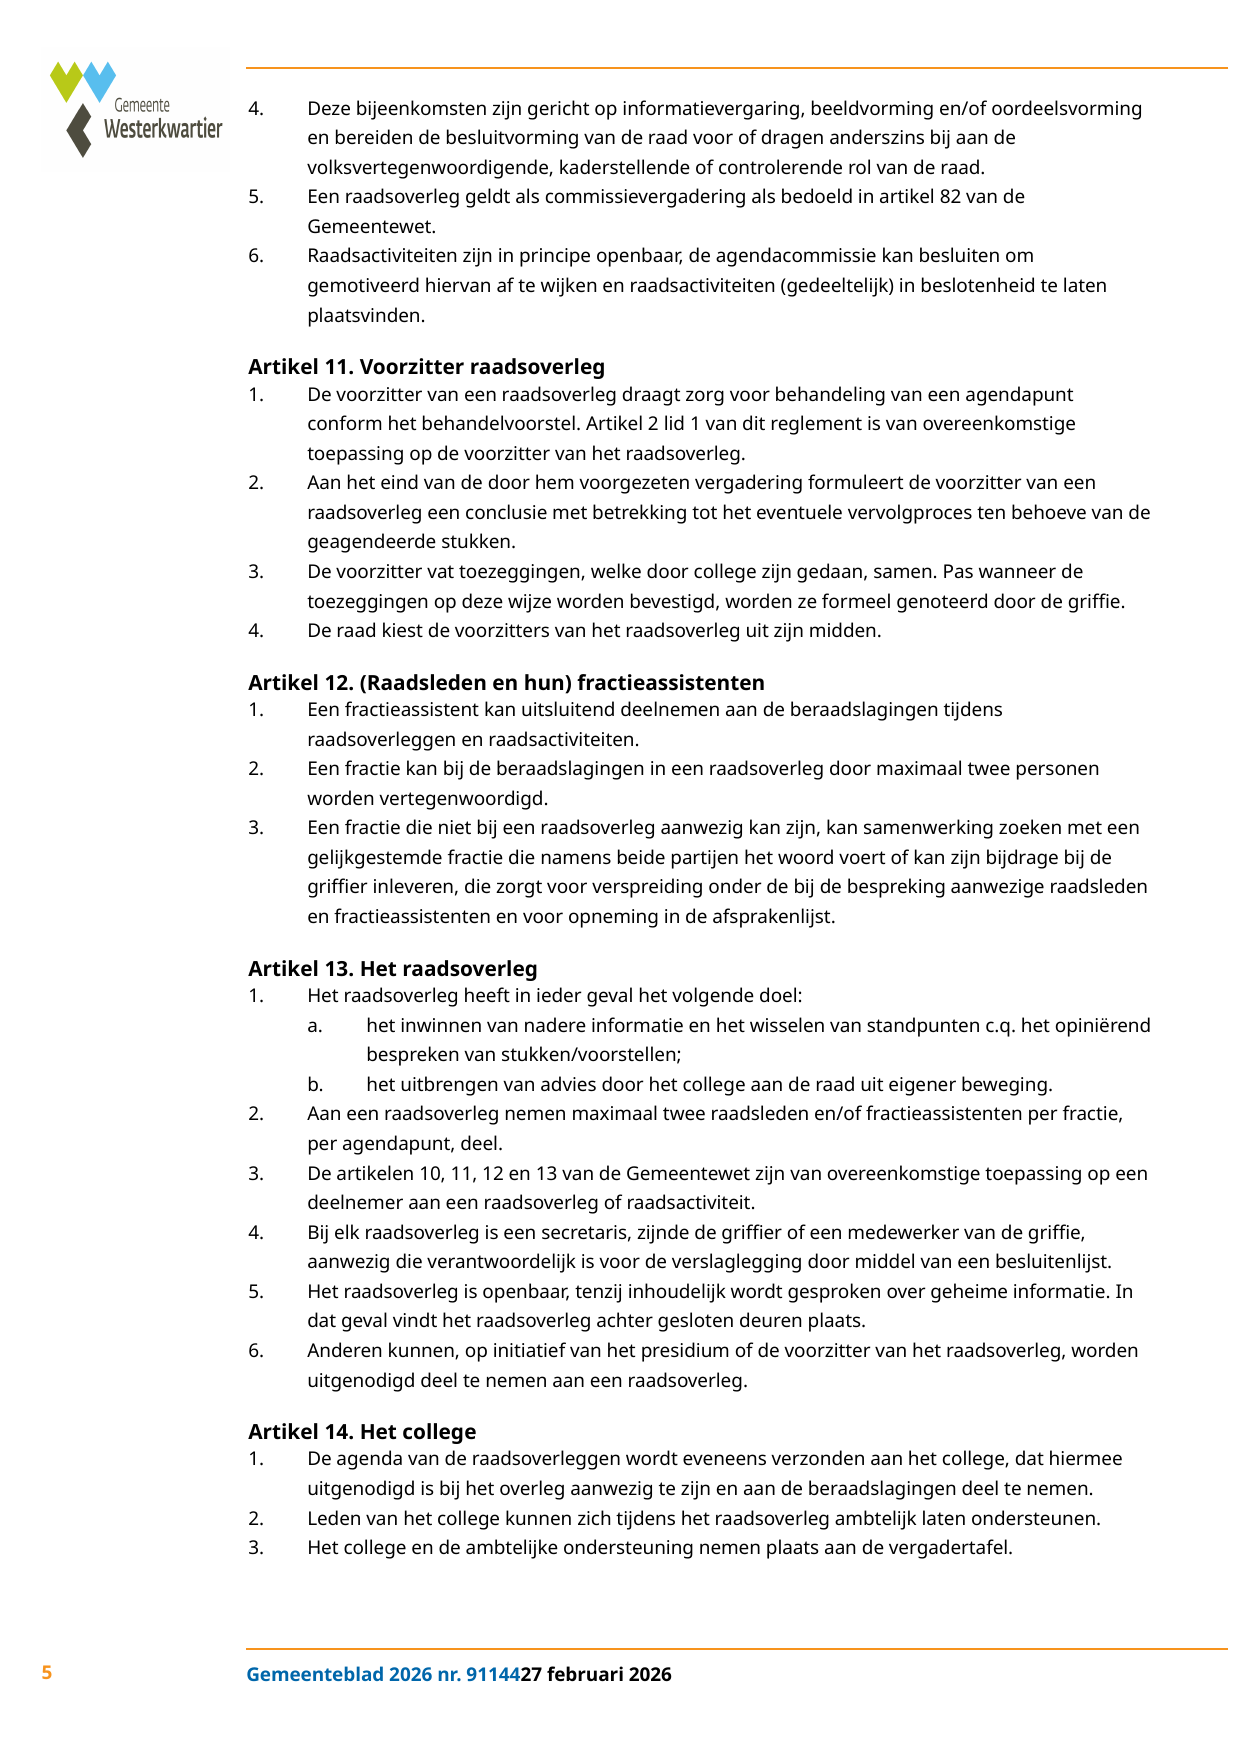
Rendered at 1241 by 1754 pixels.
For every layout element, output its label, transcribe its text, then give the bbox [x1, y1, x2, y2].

text Artikel 11. Voorzitter raadsoverleg [248, 352, 1152, 381]
list Een raadsoverleg geldt als commissievergadering als bedoeld in artikel 82 van de Gemeentewet. [248, 183, 1152, 239]
list Het college en de ambtelijke ondersteuning nemen plaats aan de vergadertafel. [248, 1534, 1152, 1560]
text Artikel 12. (Raadsleden en hun) fractieassistenten [248, 668, 1152, 696]
text Artikel 13. Het raadsoverleg [248, 954, 1152, 982]
picture [41, 47, 231, 172]
list Het raadsoverleg is openbaar, tenzij inhoudelijk wordt gesproken over geheime informatie. In dat geval vindt het raadsoverleg achter gesloten deuren plaats. [248, 1278, 1152, 1333]
list Het raadsoverleg heeft in ieder geval het volgende doel: [248, 982, 1152, 1008]
list Bij elk raadsoverleg is een secretaris, zijnde de griffier of een medewerker van de griffie, aanwezig die verantwoordelijk is voor de verslaglegging door middel van een besluitenlijst. [248, 1219, 1152, 1274]
list Deze bijeenkomsten zijn gericht op informatievergaring, beeldvorming en/of oordeelsvorming en bereiden de besluitvorming van de raad voor of dragen anderszins bij aan de volksvertegenwoordigende, kaderstellende of controlerende rol van de raad. [248, 95, 1152, 180]
list De agenda van de raadsoverleggen wordt eveneens verzonden aan het college, dat hiermee uitgenodigd is bij het overleg aanwezig te zijn en aan de beraadslagingen deel te nemen. [248, 1446, 1152, 1501]
list De artikelen 10, 11, 12 en 13 van de Gemeentewet zijn van overeenkomstige toepassing op een deelnemer aan een raadsoverleg of raadsactiviteit. [248, 1160, 1152, 1215]
list De raad kiest de voorzitters van het raadsoverleg uit zijn midden. [248, 617, 1152, 643]
list Een fractieassistent kan uitsluitend deelnemen aan de beraadslagingen tijdens raadsoverleggen en raadsactiviteiten. [248, 696, 1152, 752]
list het inwinnen van nadere informatie en het wisselen van standpunten c.q. het opiniërend bespreken van stukken/voorstellen; [307, 1012, 1152, 1067]
list De voorzitter vat toezeggingen, welke door college zijn gedaan, samen. Pas wanneer de toezeggingen op deze wijze worden bevestigd, worden ze formeel genoteerd door de griffie. [248, 558, 1152, 613]
list Aan het eind van de door hem voorgezeten vergadering formuleert de voorzitter van een raadsoverleg een conclusie met betrekking tot het eventuele vervolgproces ten behoeve van de geagendeerde stukken. [248, 469, 1152, 554]
text Artikel 14. Het college [248, 1417, 1152, 1446]
list Aan een raadsoverleg nemen maximaal twee raadsleden en/of fractieassistenten per fractie, per agendapunt, deel. [248, 1101, 1152, 1156]
list Raadsactiviteiten zijn in principe openbaar, de agendacommissie kan besluiten om gemotiveerd hiervan af te wijken en raadsactiviteiten (gedeeltelijk) in beslotenheid te laten plaatsvinden. [248, 243, 1152, 328]
list Anderen kunnen, op initiatief van het presidium of de voorzitter van het raadsoverleg, worden uitgenodigd deel te nemen aan een raadsoverleg. [248, 1337, 1152, 1392]
list De voorzitter van een raadsoverleg draagt zorg voor behandeling van een agendapunt conform het behandelvoorstel. Artikel 2 lid 1 van dit reglement is van overeenkomstige toepassing op de voorzitter van het raadsoverleg. [248, 381, 1152, 466]
list Leden van het college kunnen zich tijdens het raadsoverleg ambtelijk laten ondersteunen. [248, 1505, 1152, 1531]
list Een fractie die niet bij een raadsoverleg aanwezig kan zijn, kan samenwerking zoeken met een gelijkgestemde fractie die namens beide partijen het woord voert of kan zijn bijdrage bij de griffier inleveren, die zorgt voor verspreiding onder de bij de bespreking aanwezige raadsleden en fractieassistenten en voor opneming in de afsprakenlijst. [248, 814, 1152, 929]
list Een fractie kan bij de beraadslagingen in een raadsoverleg door maximaal twee personen worden vertegenwoordigd. [248, 755, 1152, 811]
list het uitbrengen van advies door het college aan de raad uit eigener beweging. [307, 1071, 1152, 1097]
